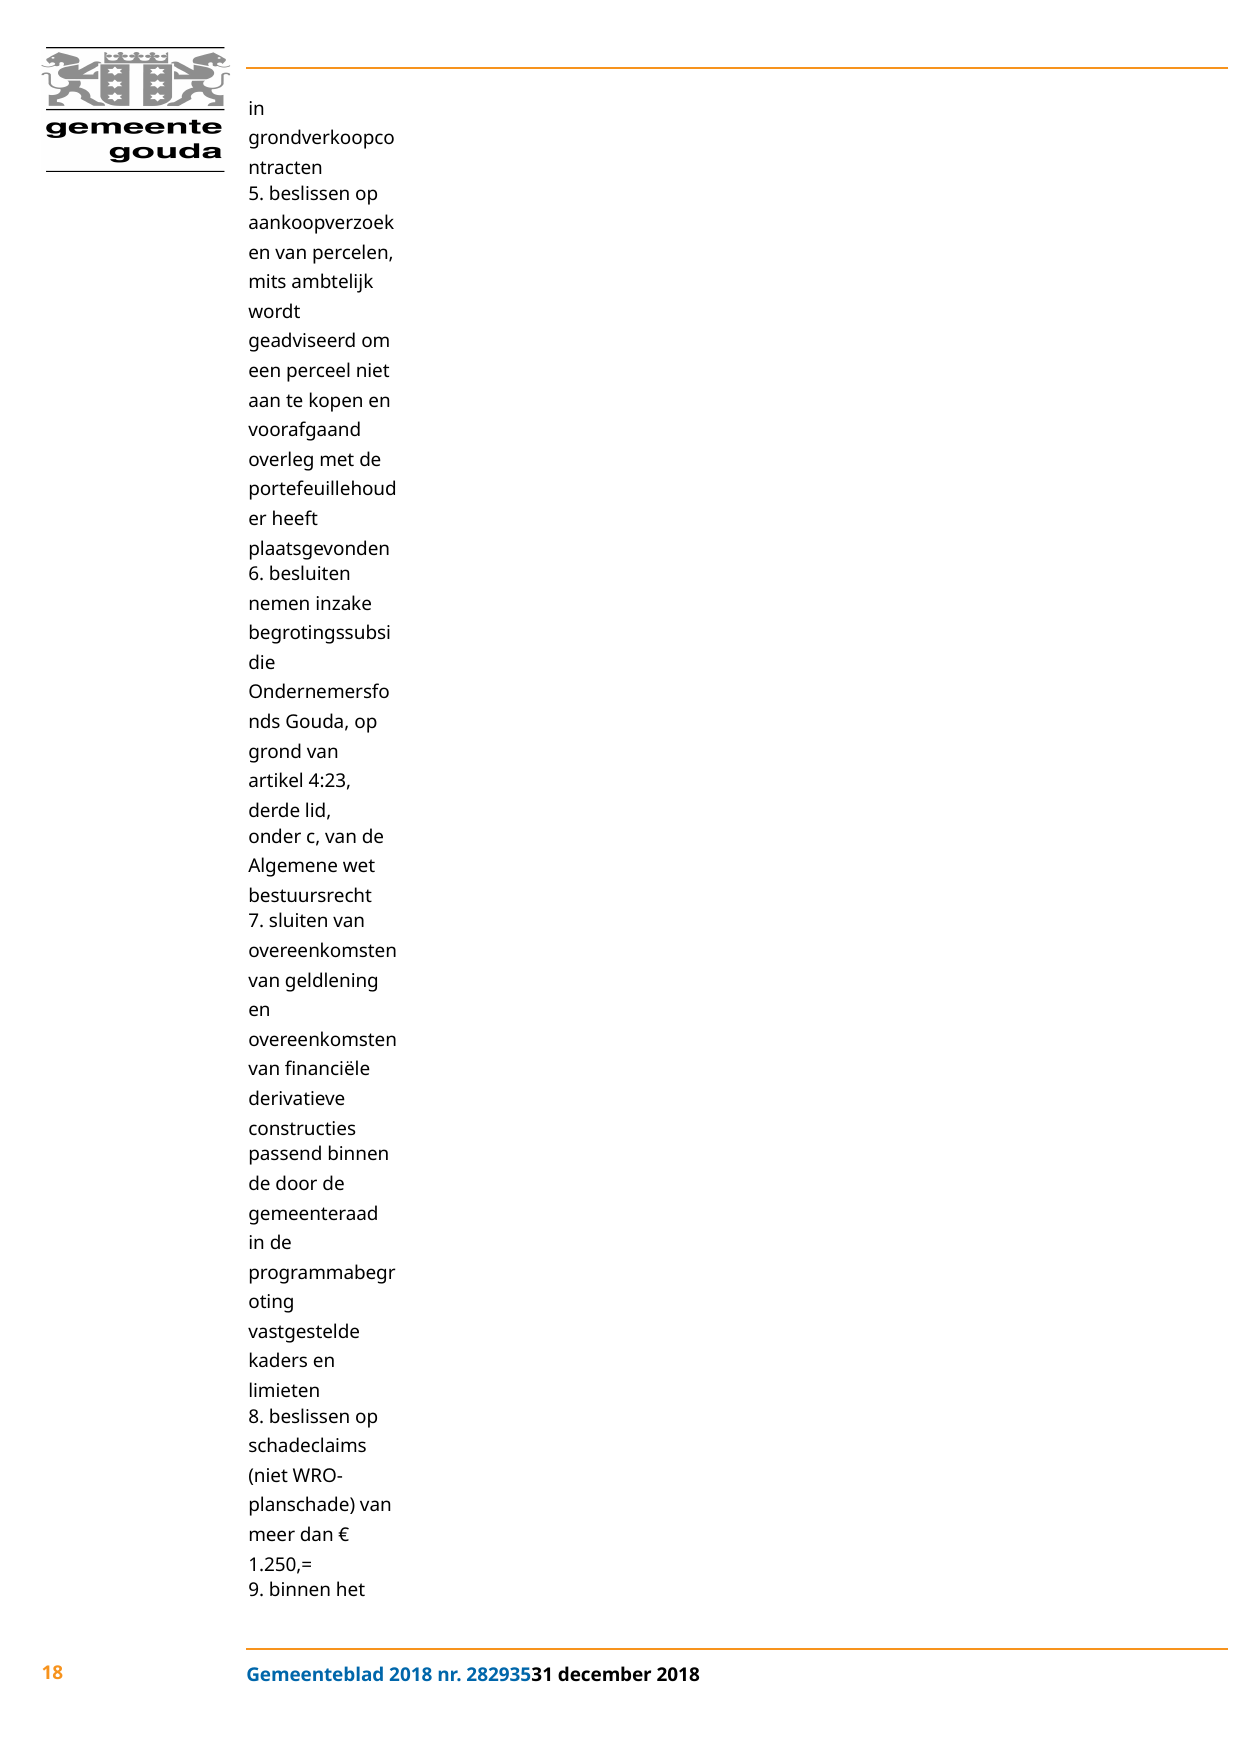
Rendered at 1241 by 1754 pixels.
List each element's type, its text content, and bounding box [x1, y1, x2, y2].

table_cell 7. sluiten van overeenkomsten van geldlening en overeenkomsten van financiële derivatieve constructies [248, 908, 398, 1141]
picture [41, 47, 231, 172]
table_cell 5. beslissen op aankoopverzoeken van percelen, mits ambtelijk wordt geadviseerd om een perceel niet aan te kopen en voorafgaand overleg met de portefeuillehouder heeft plaatsgevonden [248, 180, 398, 560]
table_cell in grondverkoopcontracten [248, 95, 398, 180]
table_cell 9. binnen het [248, 1577, 398, 1602]
table_cell 8. beslissen op schadeclaims (niet WRO-planschade) van meer dan € 1.250,= [248, 1403, 398, 1577]
table_cell onder c, van de Algemene wet bestuursrecht [248, 823, 398, 908]
table_cell 6. besluiten nemen inzake begrotingssubsidie Ondernemersfonds Gouda, op grond van artikel 4:23, derde lid, [248, 560, 398, 823]
table_cell passend binnen de door de gemeenteraad in de programmabegroting vastgestelde kaders en limieten [248, 1141, 398, 1403]
